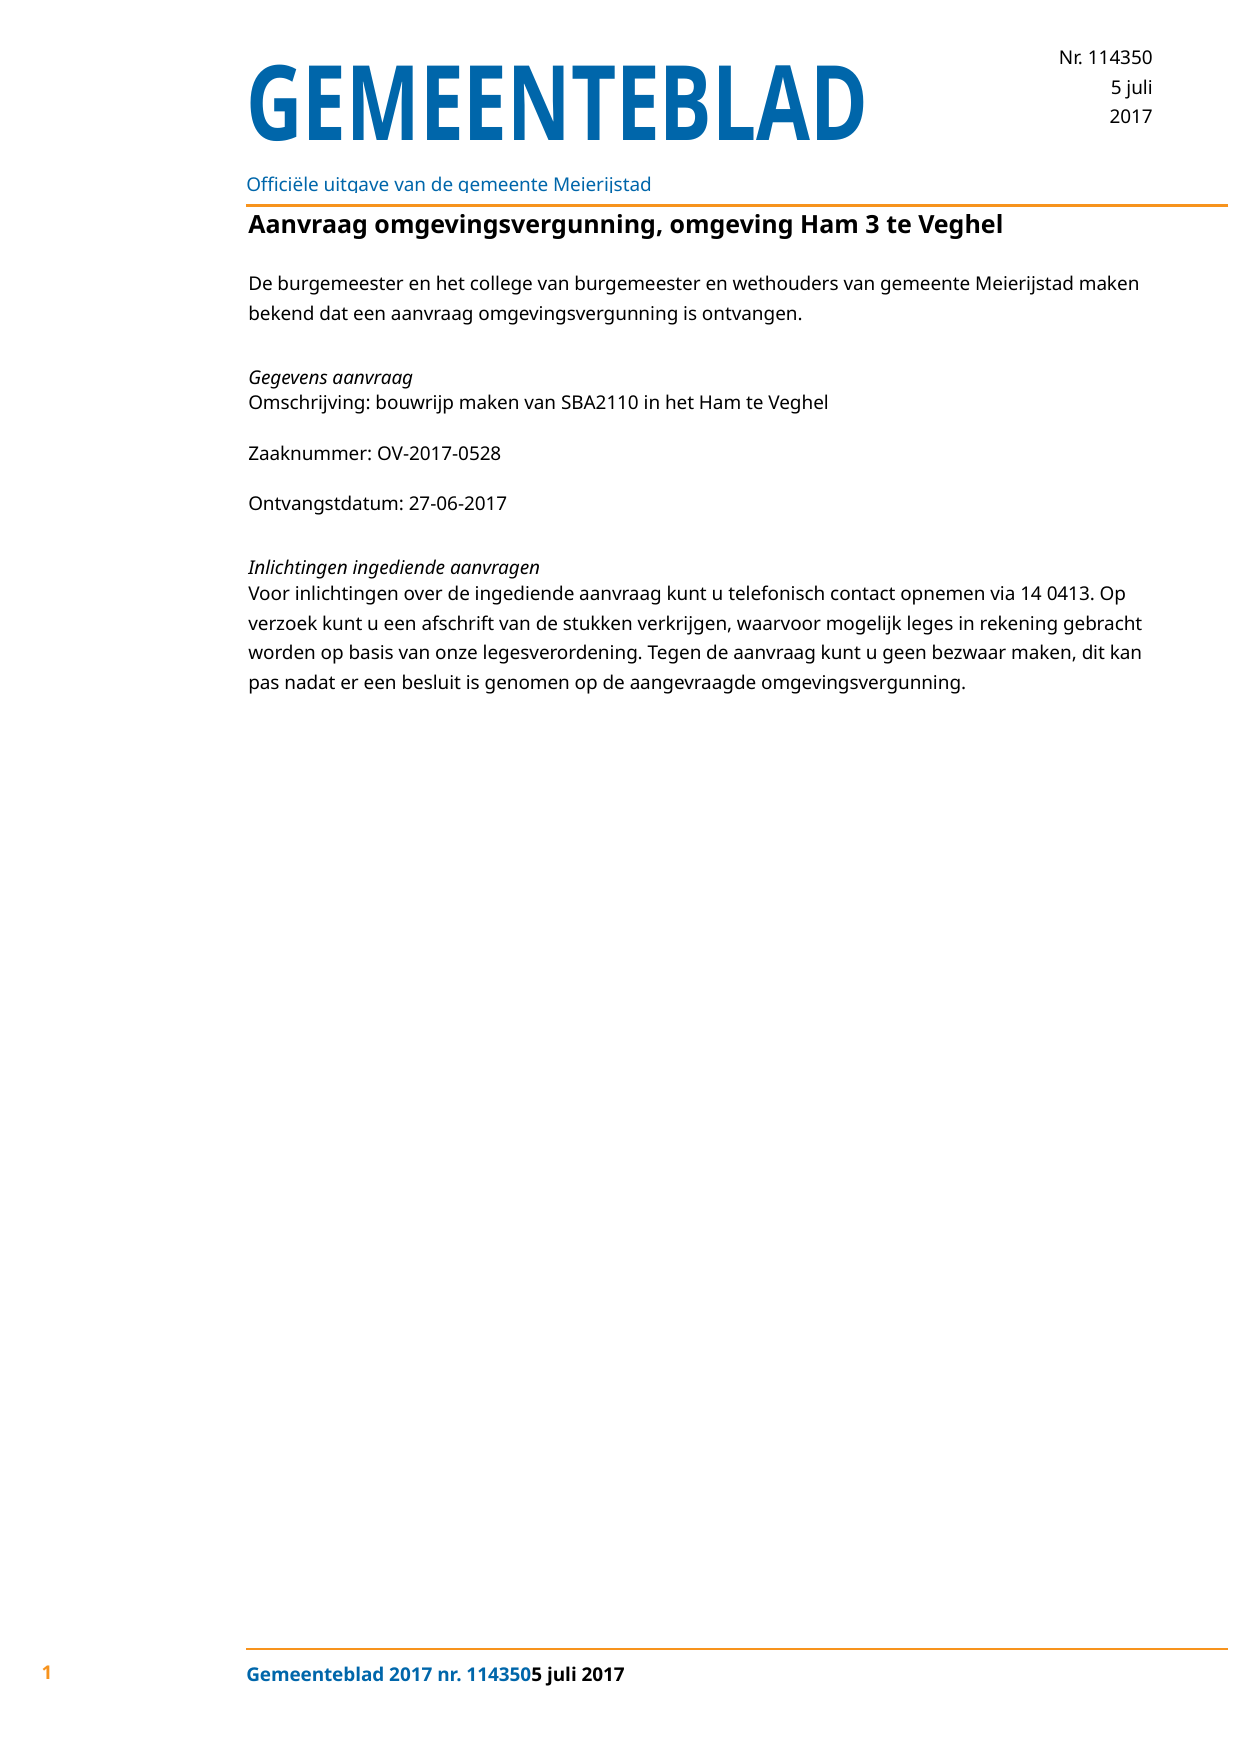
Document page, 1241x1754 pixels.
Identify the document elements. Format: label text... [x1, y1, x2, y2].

text De burgemeester en het college van burgemeester en wethouders van gemeente Meierijstad maken bekend dat een aanvraag omgevingsvergunning is ontvangen. [248, 270, 1152, 326]
picture [41, 47, 231, 172]
text Ontvangstdatum: 27-06-2017 [248, 490, 1152, 516]
text Voor inlichtingen over de ingediende aanvraag kunt u telefonisch contact opnemen via 14 0413. Op verzoek kunt u een afschrift van de stukken verkrijgen, waarvoor mogelijk leges in rekening gebracht worden op basis van onze legesverordening. Tegen de aanvraag kunt u geen bezwaar maken, dit kan pas nadat er een besluit is genomen op de aangevraagde omgevingsvergunning. [248, 580, 1152, 694]
text Aanvraag omgevingsvergunning, omgeving Ham 3 te Veghel [248, 207, 1152, 241]
text Omschrijving: bouwrijp maken van SBA2110 in het Ham te Veghel [248, 389, 1152, 415]
text Inlichtingen ingediende aanvragen [248, 554, 1152, 580]
text Gegevens aanvraag [248, 364, 1152, 389]
text Zaaknummer: OV-2017-0528 [248, 440, 1152, 466]
